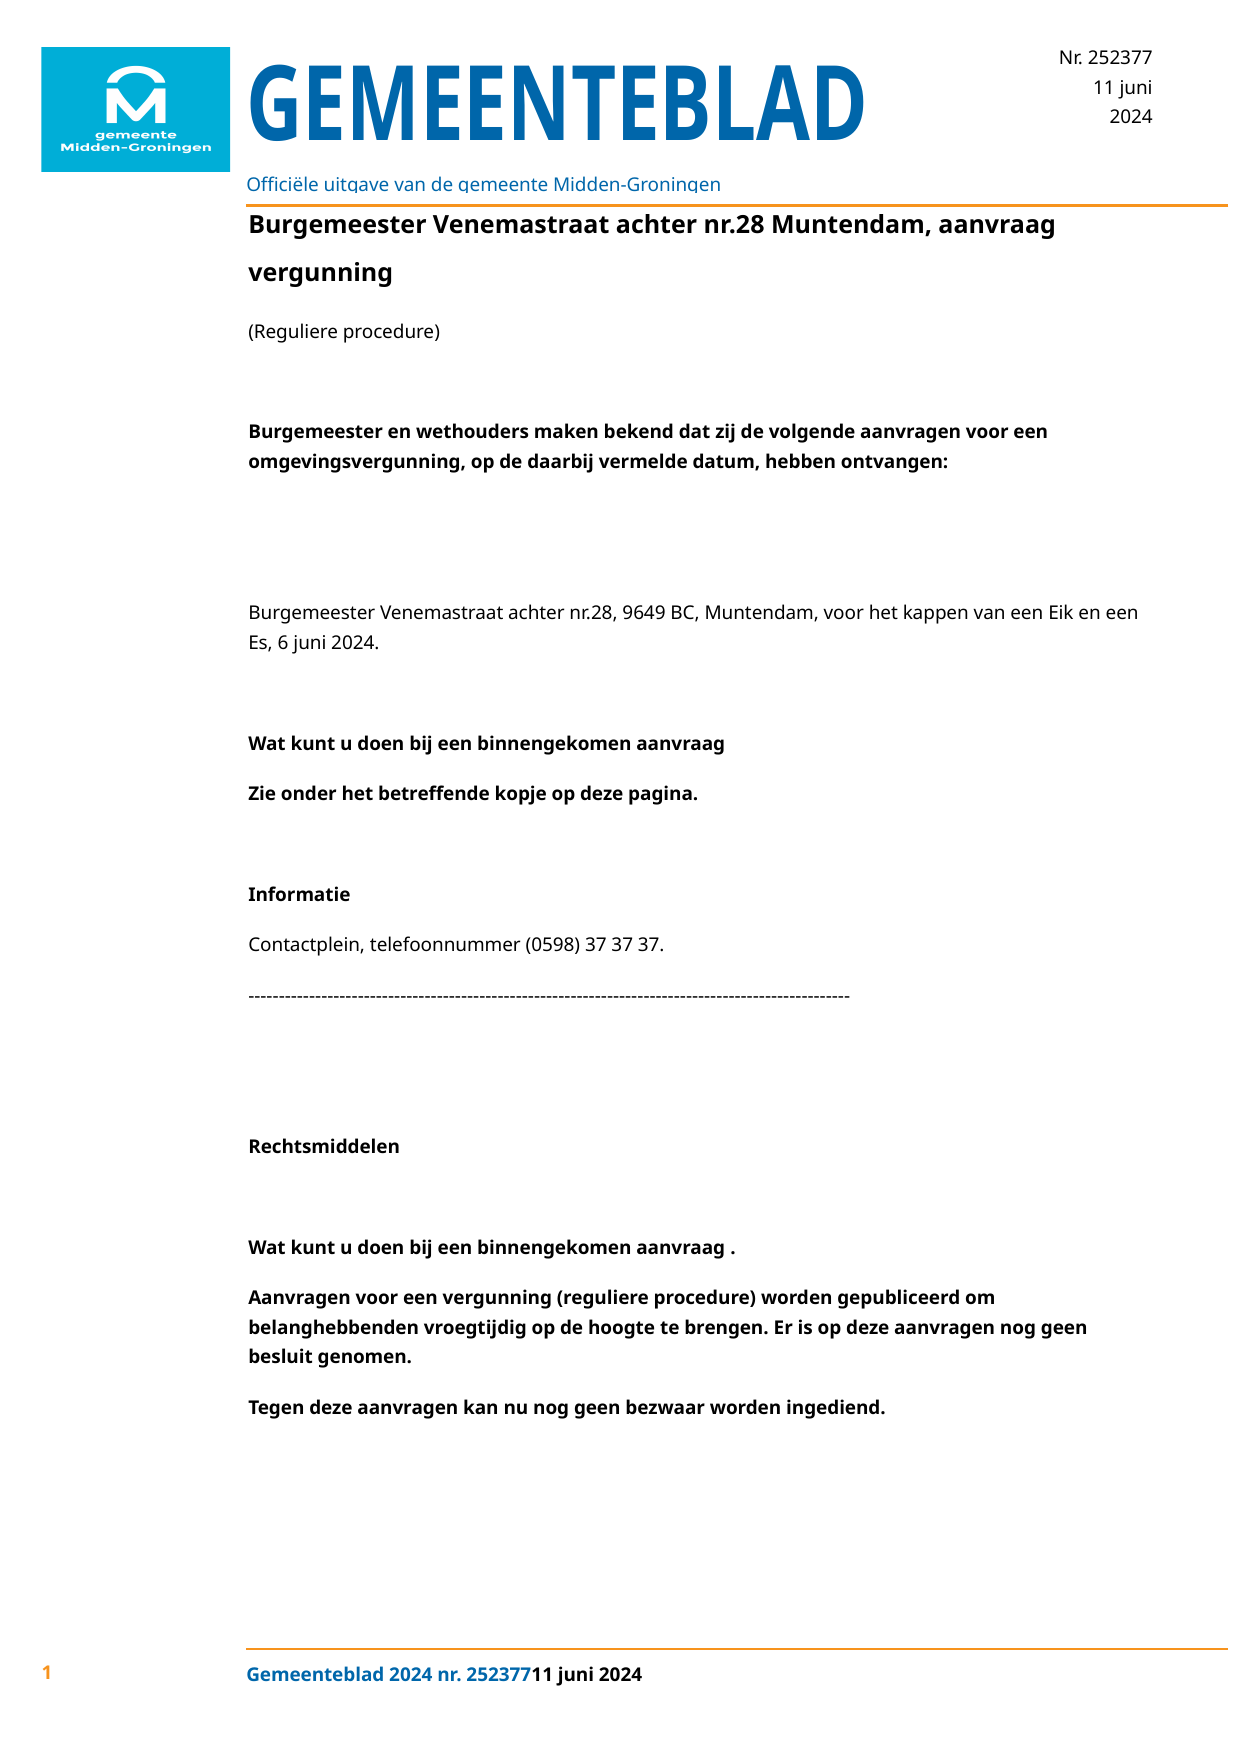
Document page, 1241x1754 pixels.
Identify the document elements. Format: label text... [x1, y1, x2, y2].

text Burgemeester Venemastraat achter nr.28 Muntendam, aanvraag vergunning [248, 207, 1152, 288]
text Wat kunt u doen bij een binnengekomen aanvraag [248, 730, 1152, 756]
text Rechtsmiddelen [248, 1133, 1152, 1159]
text Tegen deze aanvragen kan nu nog geen bezwaar worden ingediend. [248, 1394, 1152, 1420]
text (Reguliere procedure) [248, 318, 1152, 344]
picture [107, 89, 165, 122]
text Informatie [248, 881, 1152, 907]
picture [184, 146, 190, 153]
text Aanvragen voor een vergunning (reguliere procedure) worden gepubliceerd om belanghebbenden vroegtijdig op de hoogte te brengen. Er is op deze aanvragen nog geen besluit genomen. [248, 1284, 1152, 1369]
text --------------------------------------------------------------------------------------------------- [248, 982, 1152, 1008]
text Burgemeester en wethouders maken bekend dat zij de volgende aanvragen voor een omgevingsvergunning, op de daarbij vermelde datum, hebben ontvangen: [248, 419, 1152, 474]
text Burgemeester Venemastraat achter nr.28, 9649 BC, Muntendam, voor het kappen van een Eik en een Es, 6 juni 2024. [248, 599, 1152, 655]
picture [108, 66, 164, 82]
text Wat kunt u doen bij een binnengekomen aanvraag . [248, 1234, 1152, 1260]
text Zie onder het betreffende kopje op deze pagina. [248, 780, 1152, 806]
text Contactplein, telefoonnummer (0598) 37 37 37. [248, 932, 1152, 957]
